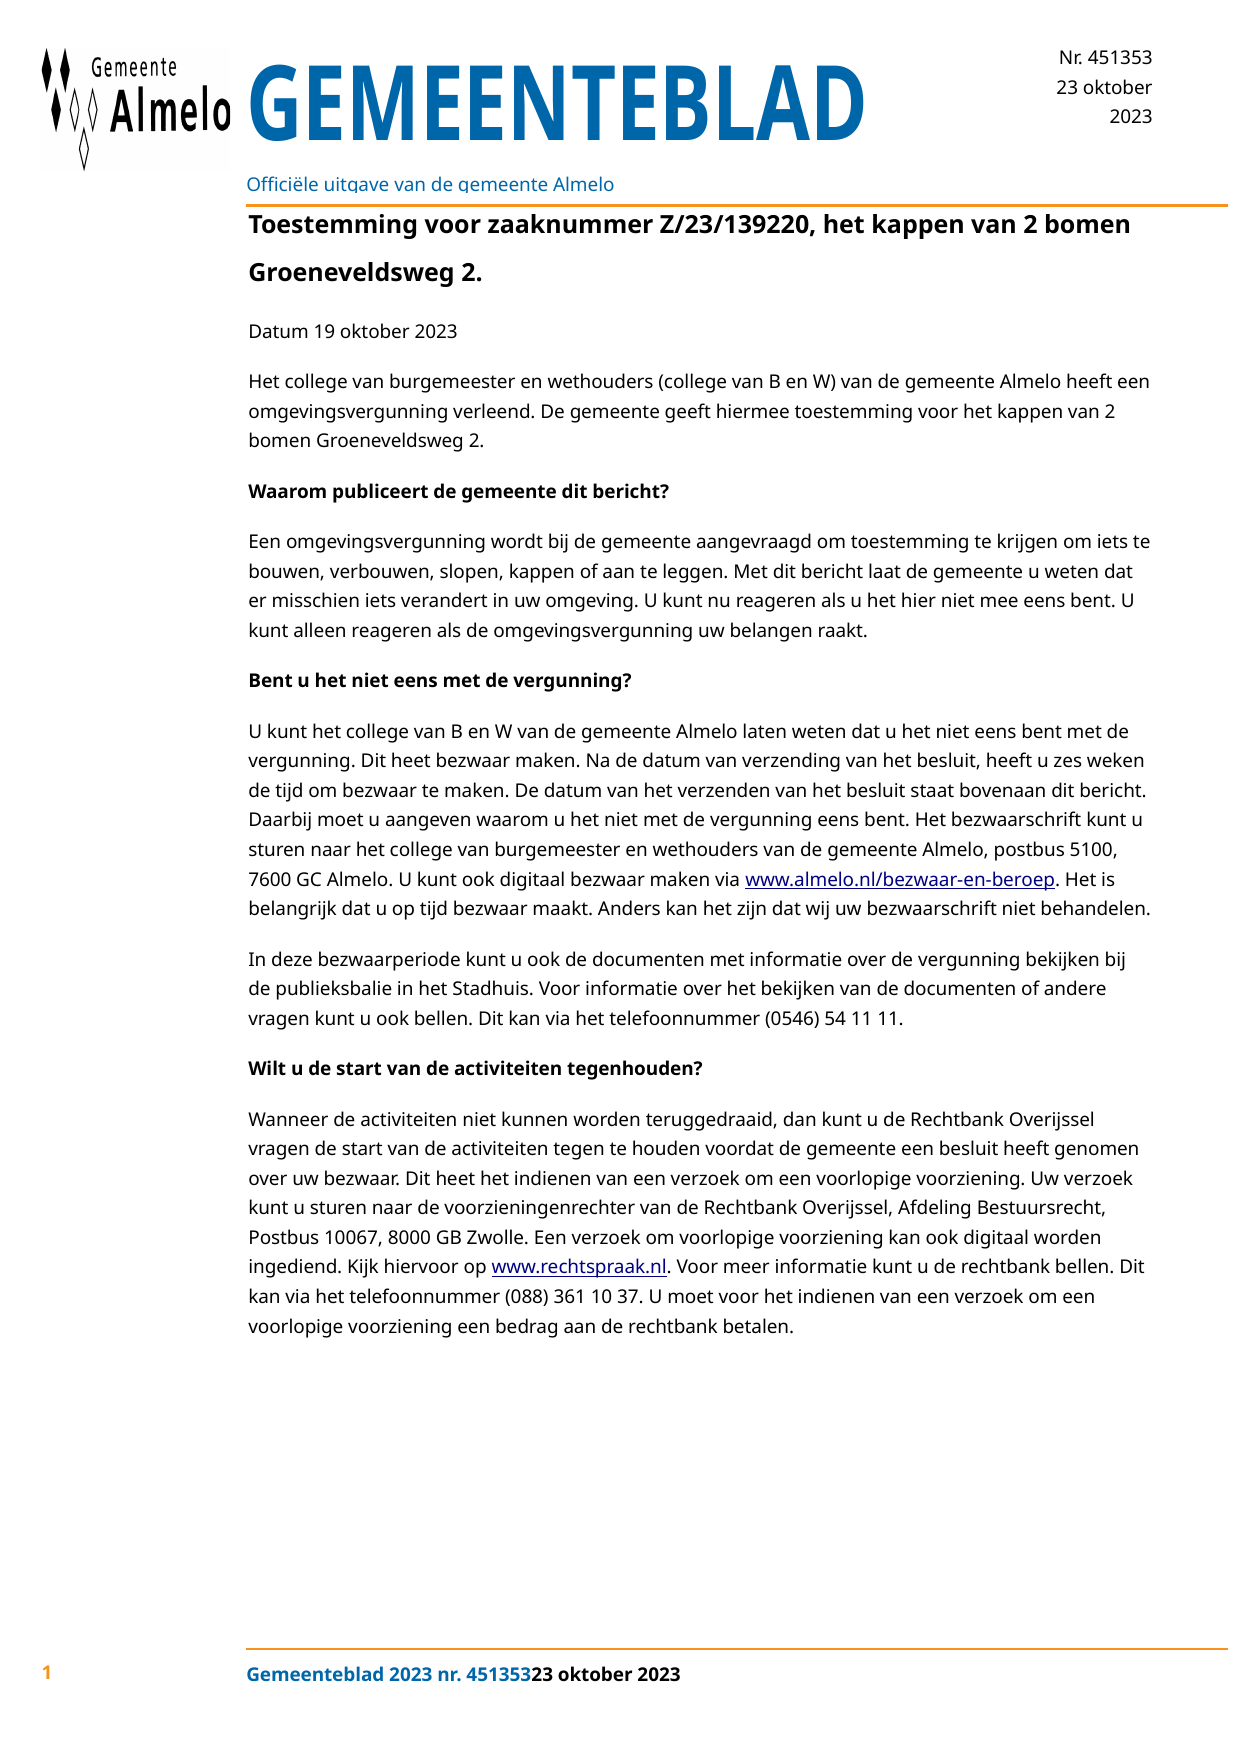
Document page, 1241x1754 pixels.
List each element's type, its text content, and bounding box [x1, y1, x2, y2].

text Het college van burgemeester en wethouders (college van B en W) van de gemeente Almelo heeft een omgevingsvergunning verleend. De gemeente geeft hiermee toestemming voor het kappen van 2 bomen Groeneveldsweg 2. [248, 368, 1152, 453]
text Bent u het niet eens met de vergunning? [248, 667, 1152, 693]
text Datum 19 oktober 2023 [248, 318, 1152, 344]
text U kunt het college van B en W van de gemeente Almelo laten weten dat u het niet eens bent met de vergunning. Dit heet bezwaar maken. Na de datum van verzending van het besluit, heeft u zes weken de tijd om bezwaar te maken. De datum van het verzenden van het besluit staat bovenaan dit bericht. Daarbij moet u aangeven waarom u het niet met de vergunning eens bent. Het bezwaarschrift kunt u sturen naar het college van burgemeester en wethouders van de gemeente Almelo, postbus 5100, 7600 GC Almelo. U kunt ook digitaal bezwaar maken via www.almelo.nl/bezwaar-en-beroep. Het is belangrijk dat u op tijd bezwaar maakt. Anders kan het zijn dat wij uw bezwaarschrift niet behandelen. [248, 718, 1152, 921]
text Een omgevingsvergunning wordt bij de gemeente aangevraagd om toestemming te krijgen om iets te bouwen, verbouwen, slopen, kappen of aan te leggen. Met dit bericht laat de gemeente u weten dat er misschien iets verandert in uw omgeving. U kunt nu reageren als u het hier niet mee eens bent. U kunt alleen reageren als de omgevingsvergunning uw belangen raakt. [248, 528, 1152, 643]
text Wanneer de activiteiten niet kunnen worden teruggedraaid, dan kunt u de Rechtbank Overijssel vragen de start van de activiteiten tegen te houden voordat de gemeente een besluit heeft genomen over uw bezwaar. Dit heet het indienen van een verzoek om een voorlopige voorziening. Uw verzoek kunt u sturen naar de voorzieningenrechter van de Rechtbank Overijssel, Afdeling Bestuursrecht, Postbus 10067, 8000 GB Zwolle. Een verzoek om voorlopige voorziening kan ook digitaal worden ingediend. Kijk hiervoor op www.rechtspraak.nl. Voor meer informatie kunt u de rechtbank bellen. Dit kan via het telefoonnummer (088) 361 10 37. U moet voor het indienen van een verzoek om een voorlopige voorziening een bedrag aan de rechtbank betalen. [248, 1106, 1152, 1339]
text Toestemming voor zaaknummer Z/23/139220, het kappen van 2 bomen Groeneveldsweg 2. [248, 207, 1152, 288]
picture [41, 47, 231, 172]
text Wilt u de start van de activiteiten tegenhouden? [248, 1055, 1152, 1081]
text Waarom publiceert de gemeente dit bericht? [248, 478, 1152, 504]
text In deze bezwaarperiode kunt u ook de documenten met informatie over de vergunning bekijken bij de publieksbalie in het Stadhuis. Voor informatie over het bekijken van de documenten of andere vragen kunt u ook bellen. Dit kan via het telefoonnummer (0546) 54 11 11. [248, 946, 1152, 1031]
